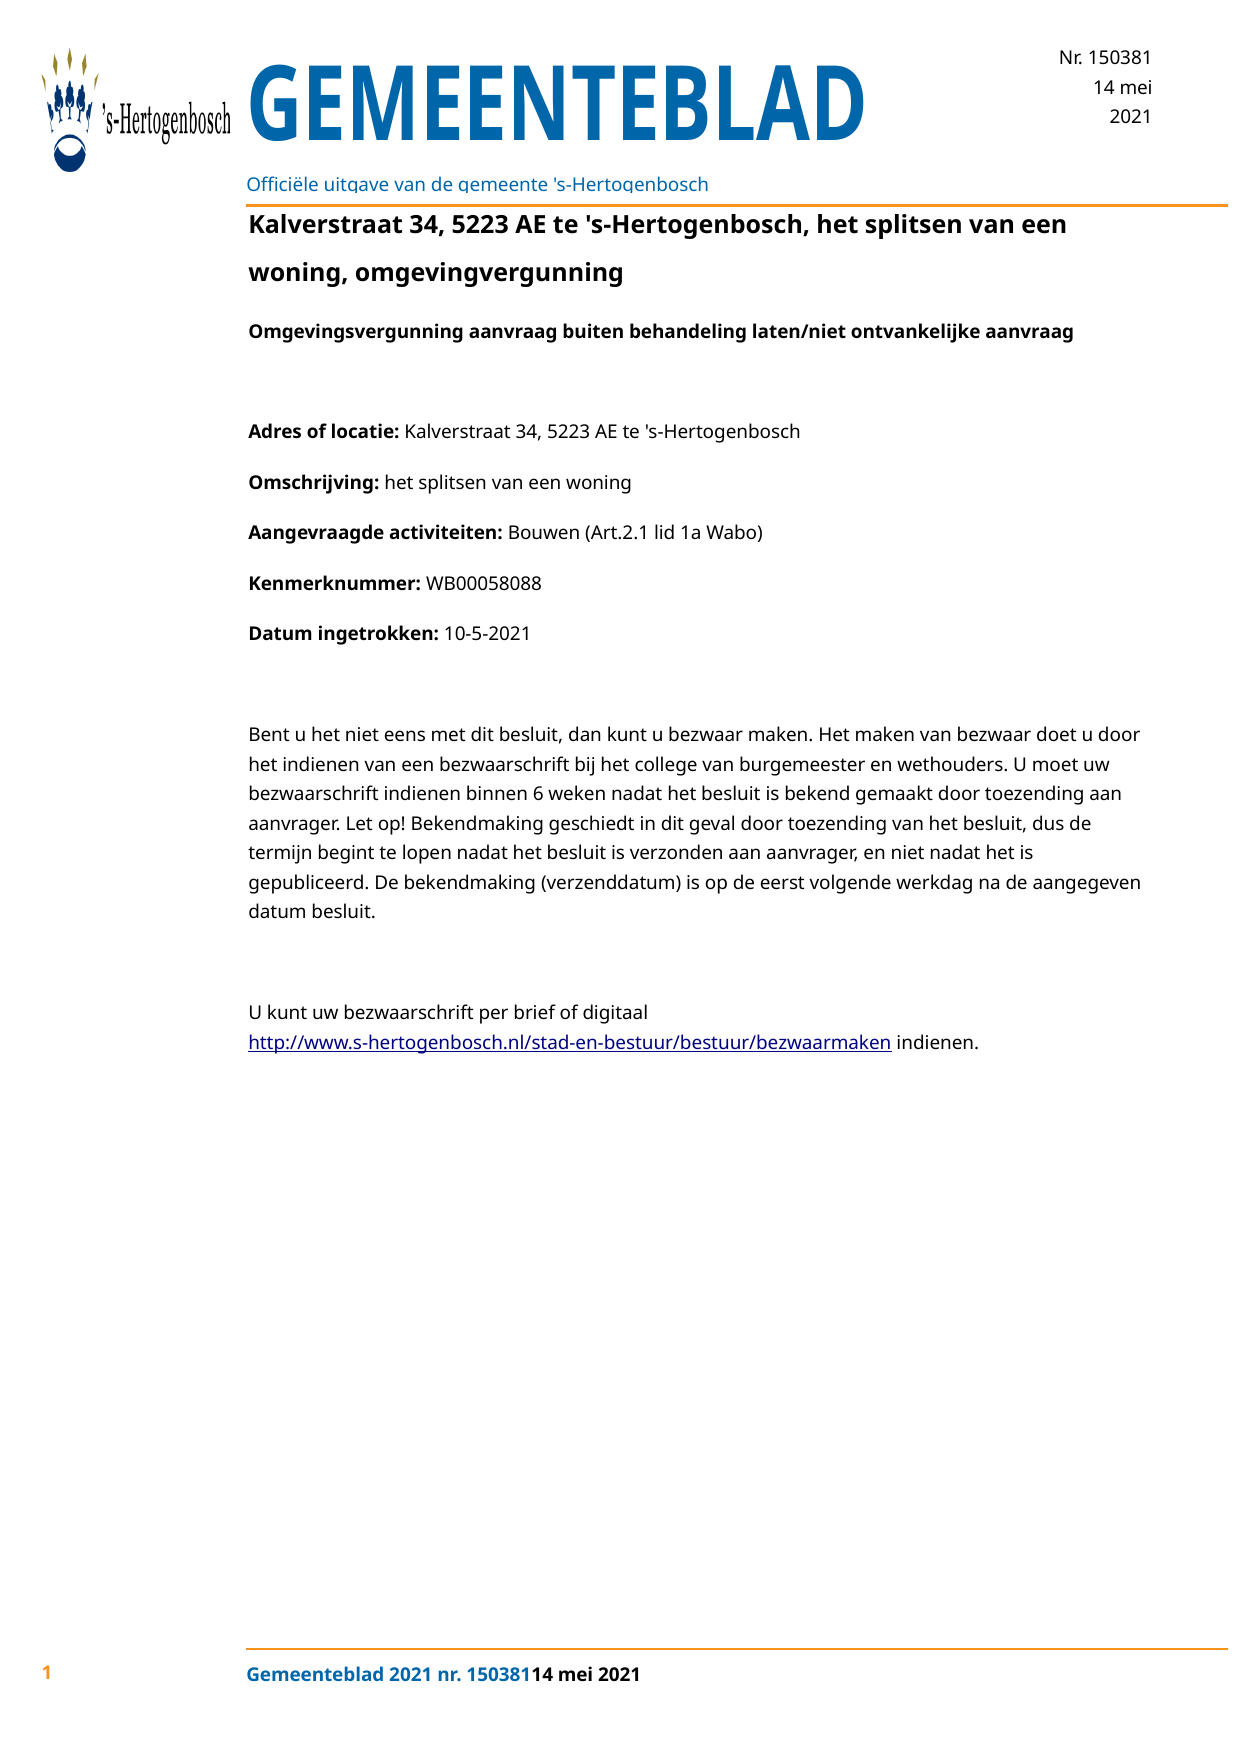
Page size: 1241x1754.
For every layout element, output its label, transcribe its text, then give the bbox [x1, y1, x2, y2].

picture [41, 47, 231, 172]
text Adres of locatie: Kalverstraat 34, 5223 AE te 's-Hertogenbosch [248, 419, 1152, 444]
text Kalverstraat 34, 5223 AE te 's-Hertogenbosch, het splitsen van een woning, omgevingvergunning [248, 207, 1152, 288]
text Bent u het niet eens met dit besluit, dan kunt u bezwaar maken. Het maken van bezwaar doet u door het indienen van een bezwaarschrift bij het college van burgemeester en wethouders. U moet uw bezwaarschrift indienen binnen 6 weken nadat het besluit is bekend gemaakt door toezending aan aanvrager. Let op! Bekendmaking geschiedt in dit geval door toezending van het besluit, dus de termijn begint te lopen nadat het besluit is verzonden aan aanvrager, en niet nadat het is gepubliceerd. De bekendmaking (verzenddatum) is op de eerst volgende werkdag na de aangegeven datum besluit. [248, 721, 1152, 924]
text Omgevingsvergunning aanvraag buiten behandeling laten/niet ontvankelijke aanvraag [248, 318, 1152, 344]
text Aangevraagde activiteiten: Bouwen (Art.2.1 lid 1a Wabo) [248, 519, 1152, 545]
text Omschrijving: het splitsen van een woning [248, 469, 1152, 495]
text U kunt uw bezwaarschrift per brief of digitaal http://www.s-hertogenbosch.nl/stad-en-bestuur/bestuur/bezwaarmaken indienen. [248, 999, 1152, 1055]
text Kenmerknummer: WB00058088 [248, 570, 1152, 596]
text Datum ingetrokken: 10-5-2021 [248, 620, 1152, 646]
